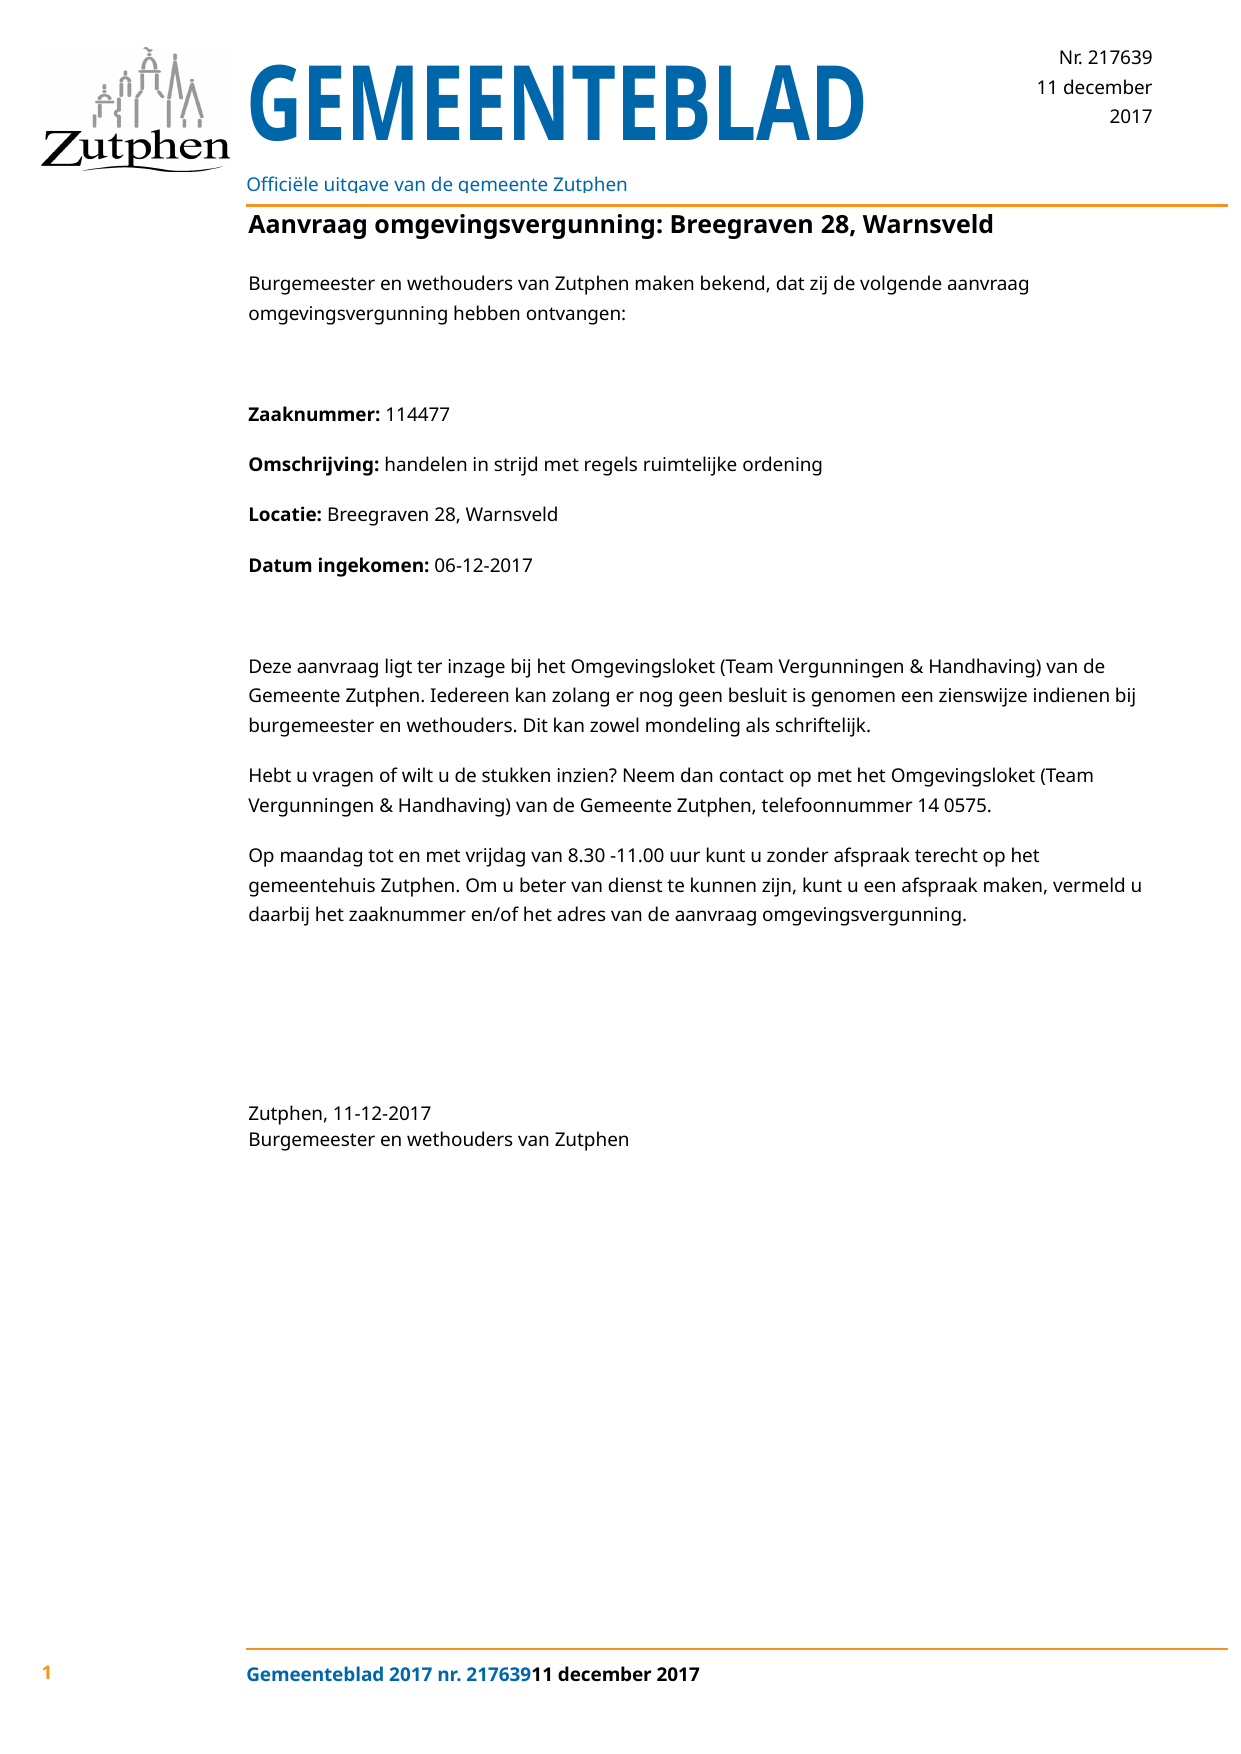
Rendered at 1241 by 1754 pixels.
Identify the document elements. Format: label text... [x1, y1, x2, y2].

text Zaaknummer: 114477 [248, 401, 1152, 426]
text Aanvraag omgevingsvergunning: Breegraven 28, Warnsveld [248, 207, 1152, 241]
text Zutphen, 11-12-2017 [248, 1101, 1152, 1126]
text Datum ingekomen: 06-12-2017 [248, 552, 1152, 578]
text Hebt u vragen of wilt u de stukken inzien? Neem dan contact op met het Omgevingsloket (Team Vergunningen & Handhaving) van de Gemeente Zutphen, telefoonnummer 14 0575. [248, 762, 1152, 818]
text Omschrijving: handelen in strijd met regels ruimtelijke ordening [248, 451, 1152, 477]
text Deze aanvraag ligt ter inzage bij het Omgevingsloket (Team Vergunningen & Handhaving) van de Gemeente Zutphen. Iedereen kan zolang er nog geen besluit is genomen een zienswijze indienen bij burgemeester en wethouders. Dit kan zowel mondeling als schriftelijk. [248, 653, 1152, 738]
text Op maandag tot en met vrijdag van 8.30 -11.00 uur kunt u zonder afspraak terecht op het gemeentehuis Zutphen. Om u beter van dienst te kunnen zijn, kunt u een afspraak maken, vermeld u daarbij het zaaknummer en/of het adres van de aanvraag omgevingsvergunning. [248, 842, 1152, 927]
text Burgemeester en wethouders van Zutphen [248, 1126, 1152, 1152]
text Locatie: Breegraven 28, Warnsveld [248, 502, 1152, 527]
picture [41, 47, 231, 172]
text Burgemeester en wethouders van Zutphen maken bekend, dat zij de volgende aanvraag omgevingsvergunning hebben ontvangen: [248, 270, 1152, 326]
